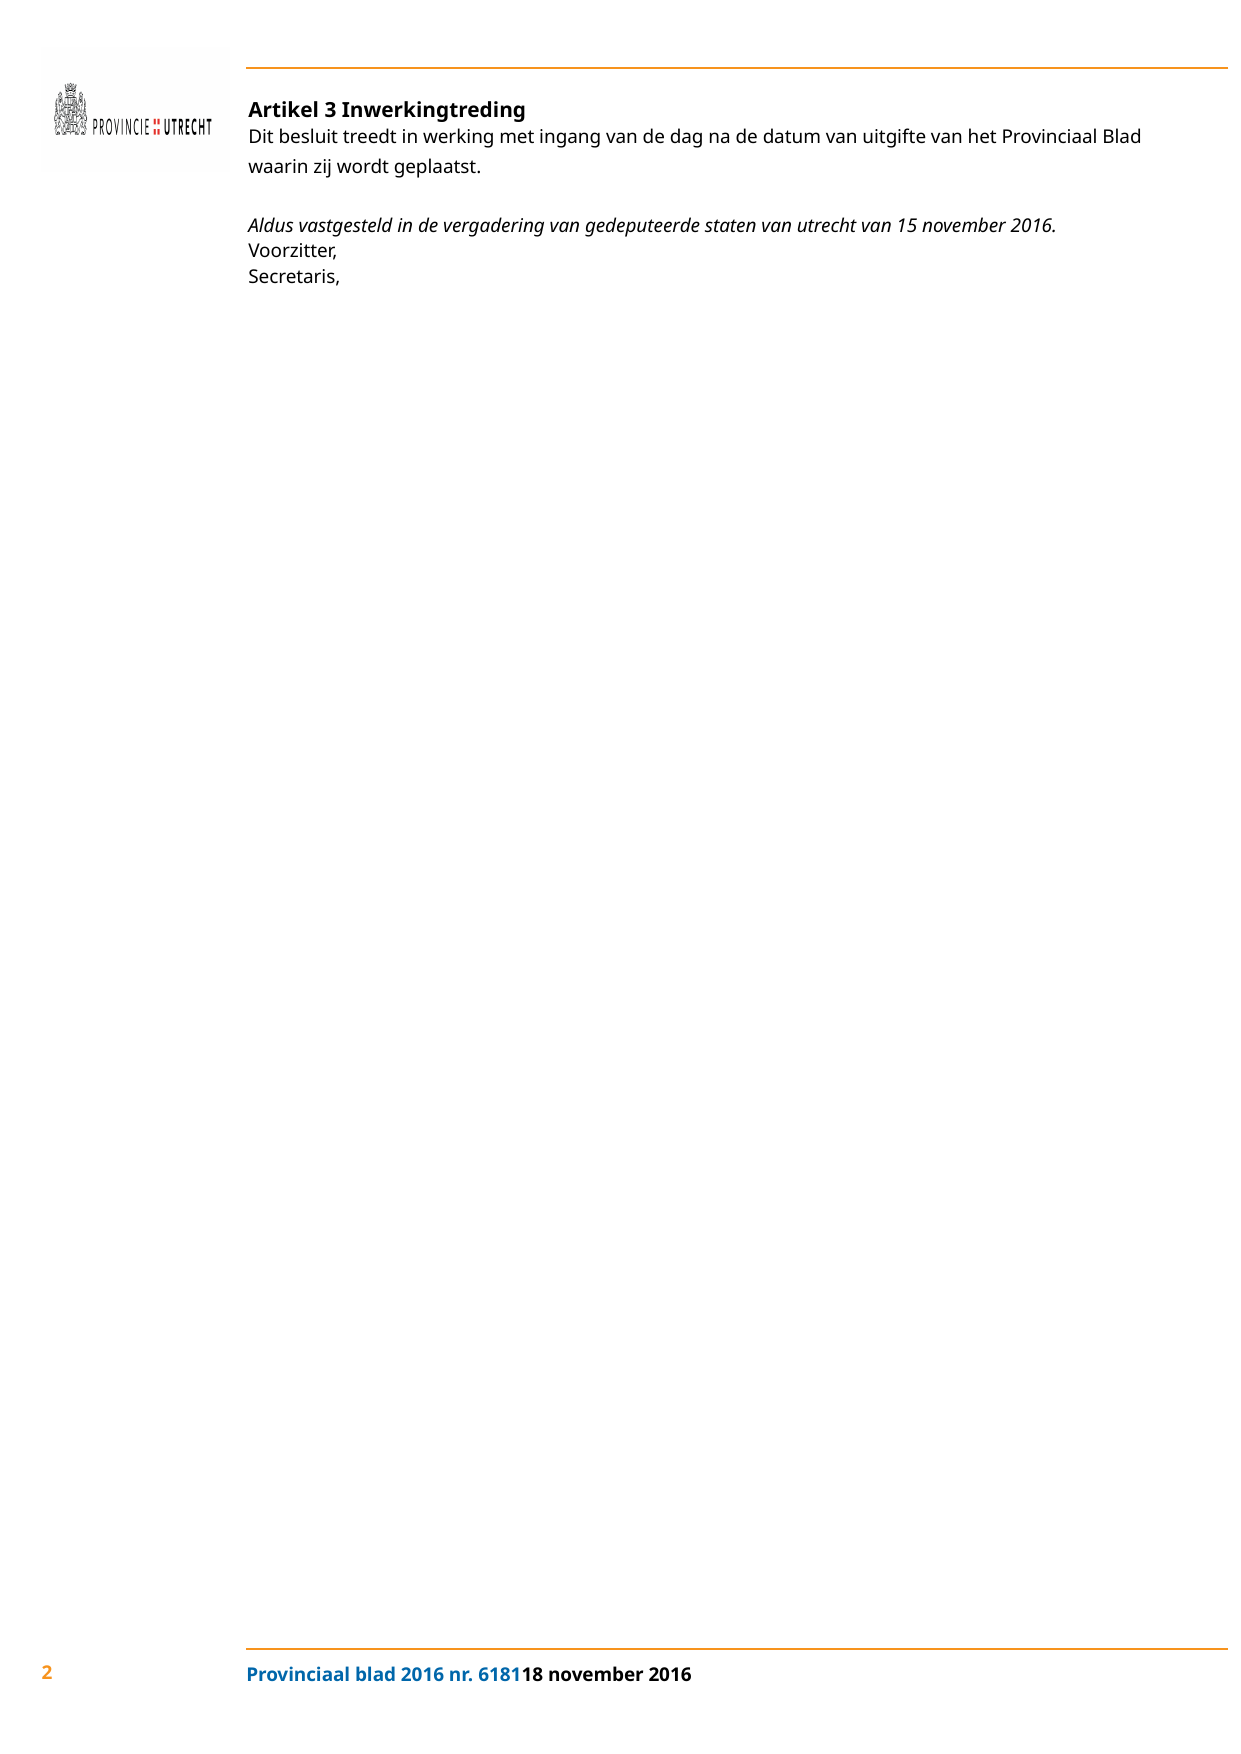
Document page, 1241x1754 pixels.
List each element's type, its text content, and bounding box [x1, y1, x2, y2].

picture [41, 47, 231, 172]
text Dit besluit treedt in werking met ingang van de dag na de datum van uitgifte van het Provinciaal Blad waarin zij wordt geplaatst. [248, 123, 1152, 178]
text Secretaris, [248, 263, 1152, 289]
text Artikel 3 Inwerkingtreding [248, 95, 1152, 123]
text Voorzitter, [248, 238, 1152, 263]
text Aldus vastgesteld in de vergadering van gedeputeerde staten van utrecht van 15 november 2016. [248, 212, 1152, 238]
